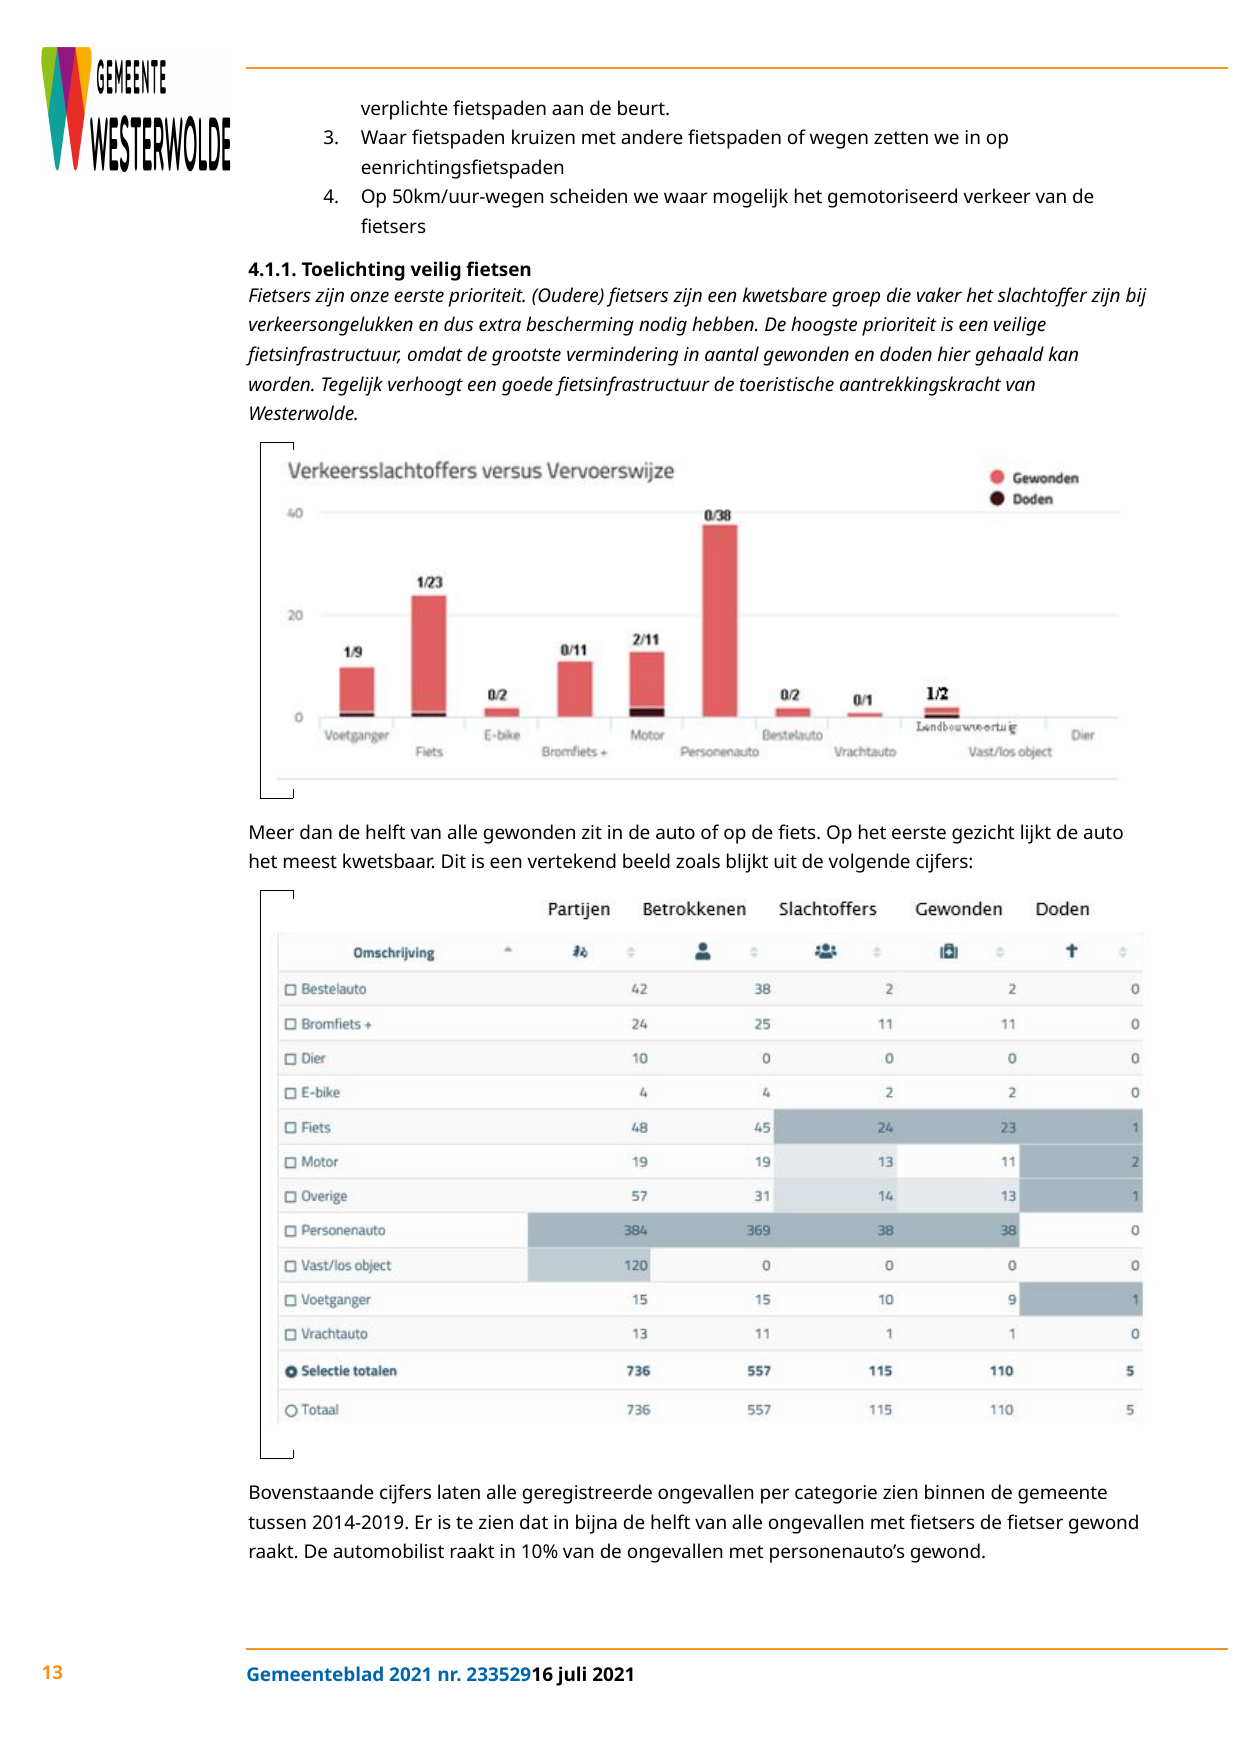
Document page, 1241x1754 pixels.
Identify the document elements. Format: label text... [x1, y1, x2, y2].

text Meer dan de helft van alle gewonden zit in de auto of op de fiets. Op het eerste gezicht lijkt de auto het meest kwetsbaar. Dit is een vertekend beeld zoals blijkt uit de volgende cijfers: [248, 819, 1152, 874]
picture [268, 899, 1173, 1450]
text 4.1.1. Toelichting veilig fietsen [248, 256, 1152, 282]
text Bovenstaande cijfers laten alle geregistreerde ongevallen per categorie zien binnen de gemeente tussen 2014-2019. Er is te zien dat in bijna de helft van alle ongevallen met fietsers de fietser gewond raakt. De automobilist raakt in 10% van de ongevallen met personenauto’s gewond. [248, 1479, 1152, 1564]
list verplichte fietspaden aan de beurt. [323, 95, 1152, 121]
text Fietsers zijn onze eerste prioriteit. (Oudere) fietsers zijn een kwetsbare groep die vaker het slachtoffer zijn bij verkeersongelukken en dus extra bescherming nodig hebben. De hoogste prioriteit is een veilige fietsinfrastructuur, omdat de grootste vermindering in aantal gewonden en doden hier gehaald kan worden. Tegelijk verhoogt een goede fietsinfrastructuur de toeristische aantrekkingskracht van Westerwolde. [248, 282, 1152, 426]
list Op 50km/uur-wegen scheiden we waar mogelijk het gemotoriseerd verkeer van de fietsers [323, 183, 1152, 239]
picture [41, 47, 231, 172]
picture [268, 450, 1173, 789]
list Waar fietspaden kruizen met andere fietspaden of wegen zetten we in op eenrichtingsfietspaden [323, 124, 1152, 180]
